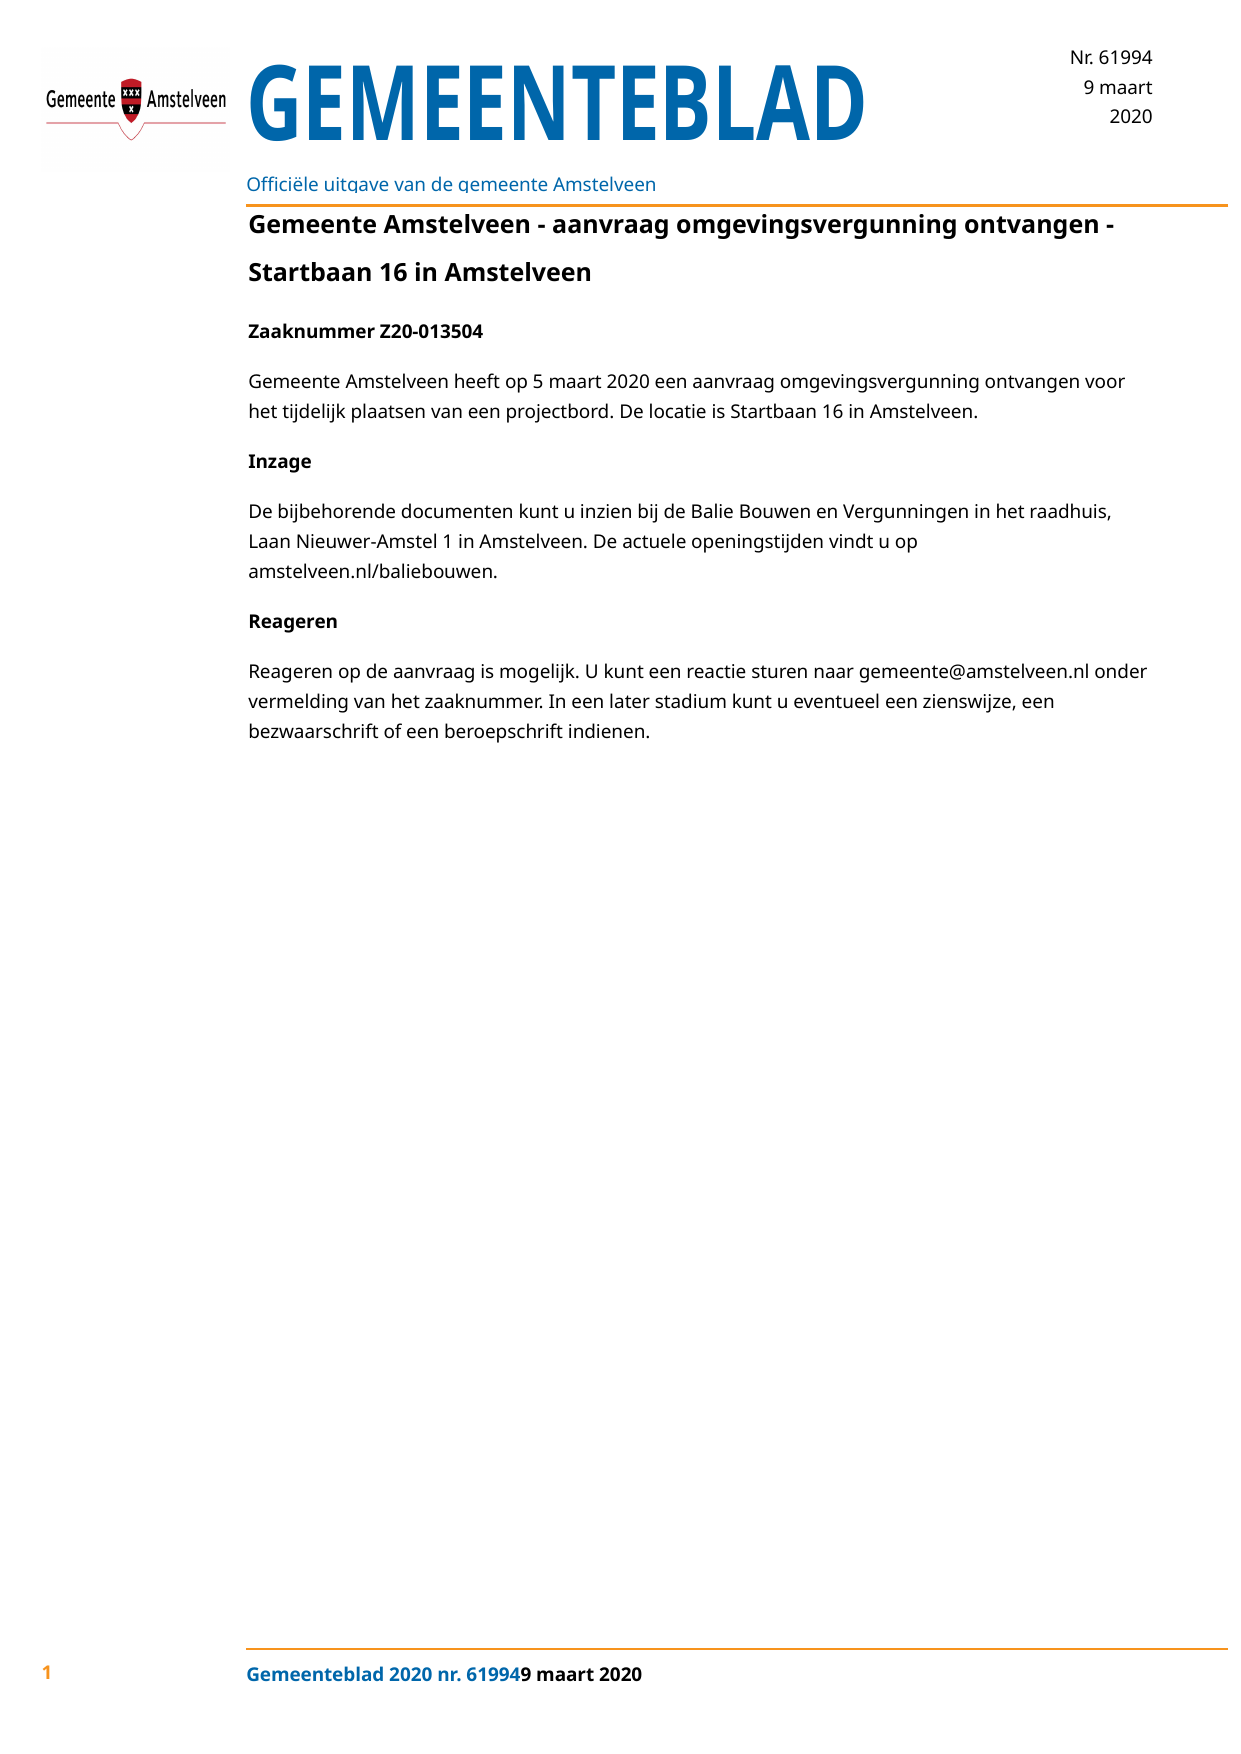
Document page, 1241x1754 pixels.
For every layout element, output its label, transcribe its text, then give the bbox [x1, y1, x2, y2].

text Reageren [248, 608, 1152, 634]
text Reageren op de aanvraag is mogelijk. U kunt een reactie sturen naar gemeente@amstelveen.nl onder vermelding van het zaaknummer. In een later stadium kunt u eventueel een zienswijze, een bezwaarschrift of een beroepschrift indienen. [248, 659, 1152, 744]
text Inzage [248, 448, 1152, 474]
text Gemeente Amstelveen - aanvraag omgevingsvergunning ontvangen - Startbaan 16 in Amstelveen [248, 207, 1152, 288]
text De bijbehorende documenten kunt u inzien bij de Balie Bouwen en Vergunningen in het raadhuis, Laan Nieuwer-Amstel 1 in Amstelveen. De actuele openingstijden vindt u op amstelveen.nl/baliebouwen. [248, 499, 1152, 584]
text Zaaknummer Z20-013504 [248, 318, 1152, 344]
text Gemeente Amstelveen heeft op 5 maart 2020 een aanvraag omgevingsvergunning ontvangen voor het tijdelijk plaatsen van een projectbord. De locatie is Startbaan 16 in Amstelveen. [248, 368, 1152, 424]
picture [41, 47, 231, 172]
